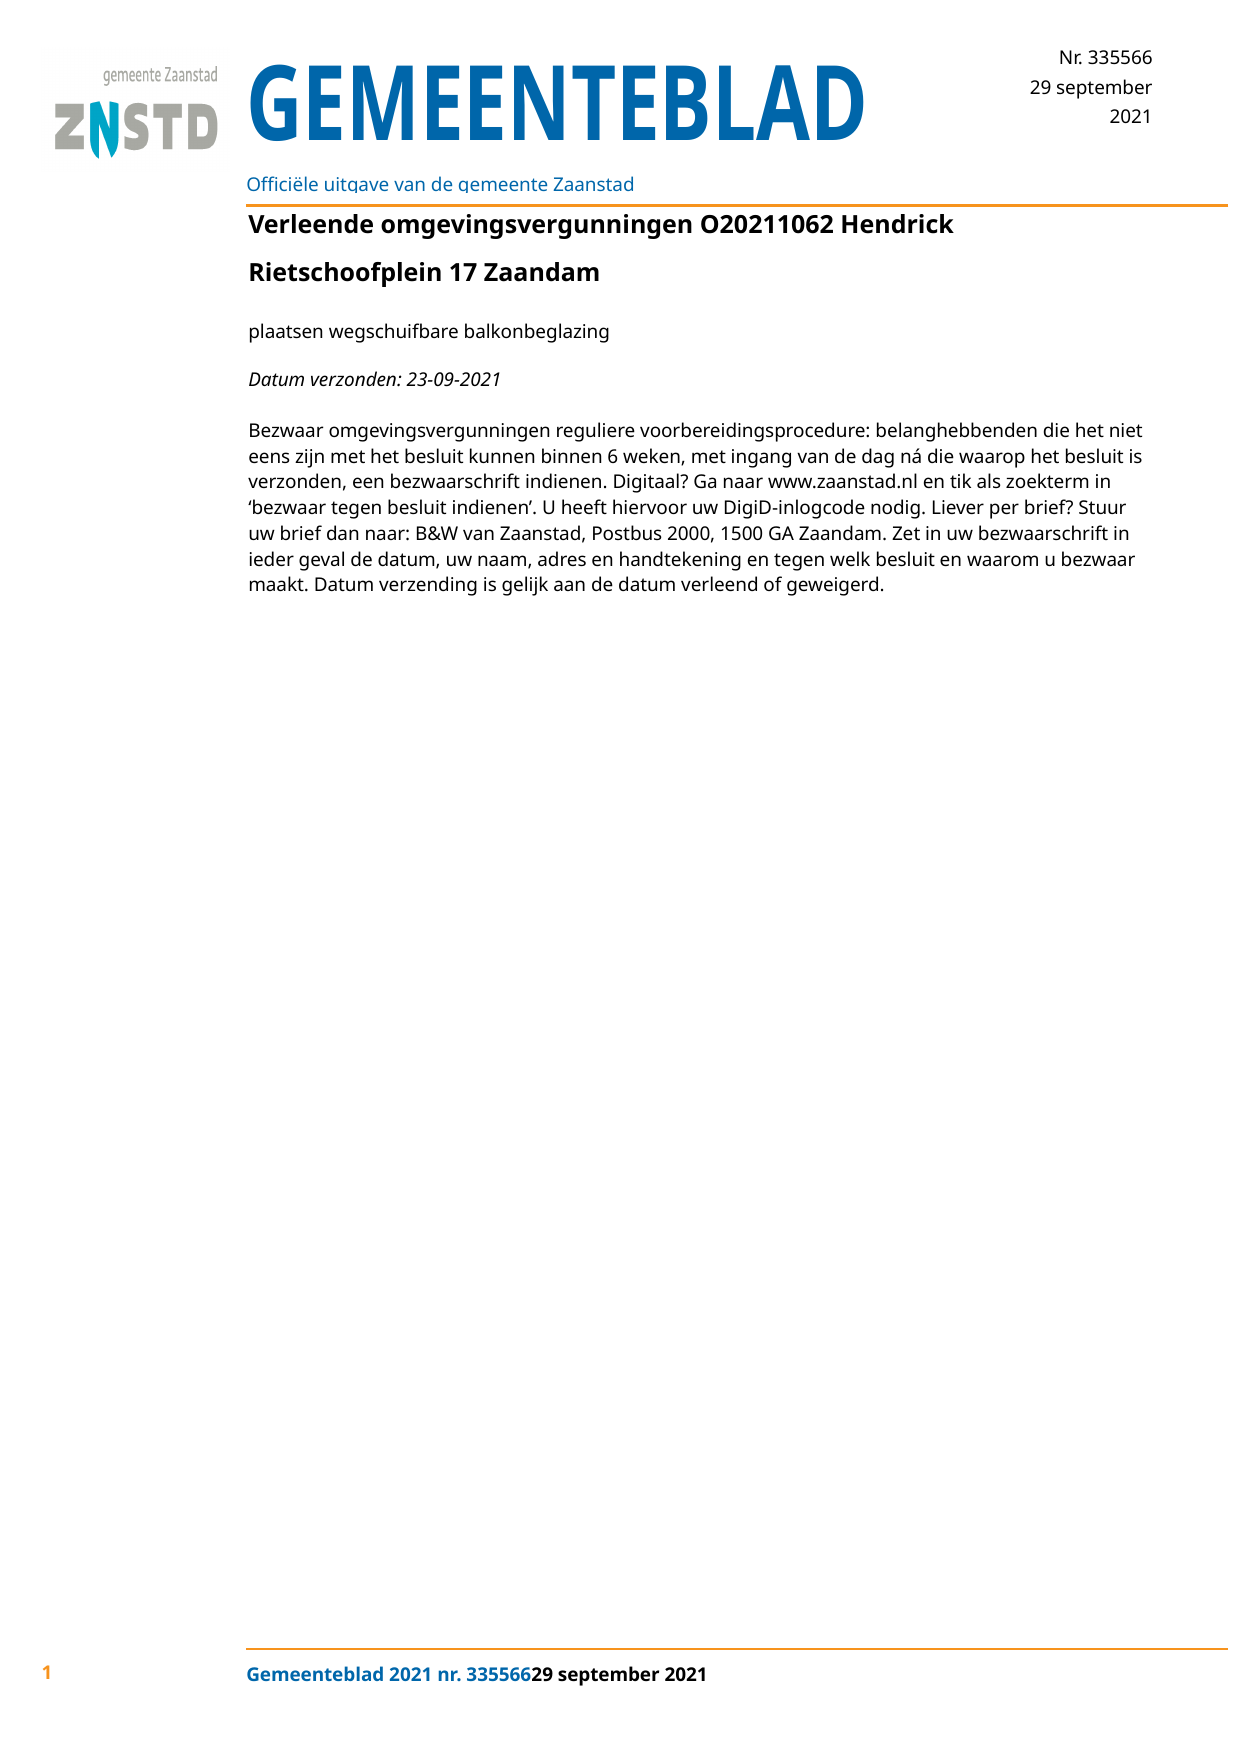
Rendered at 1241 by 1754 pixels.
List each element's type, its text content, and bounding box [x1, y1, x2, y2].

text Bezwaar omgevingsvergunningen reguliere voorbereidingsprocedure: belanghebbenden die het niet eens zijn met het besluit kunnen binnen 6 weken, met ingang van de dag ná die waarop het besluit is verzonden, een bezwaarschrift indienen. Digitaal? Ga naar www.zaanstad.nl en tik als zoekterm in ‘bezwaar tegen besluit indienen’. U heeft hiervoor uw DigiD-inlogcode nodig. Liever per brief? Stuur uw brief dan naar: B&W van Zaanstad, Postbus 2000, 1500 GA Zaandam. Zet in uw bezwaarschrift in ieder geval de datum, uw naam, adres en handtekening en tegen welk besluit en waarom u bezwaar maakt. Datum verzending is gelijk aan de datum verleend of geweigerd. [248, 417, 1152, 597]
text plaatsen wegschuifbare balkonbeglazing [248, 318, 1152, 344]
picture [41, 47, 231, 172]
text Datum verzonden: 23-09-2021 [248, 366, 1152, 391]
text Verleende omgevingsvergunningen O20211062 Hendrick Rietschoofplein 17 Zaandam [248, 207, 1152, 288]
